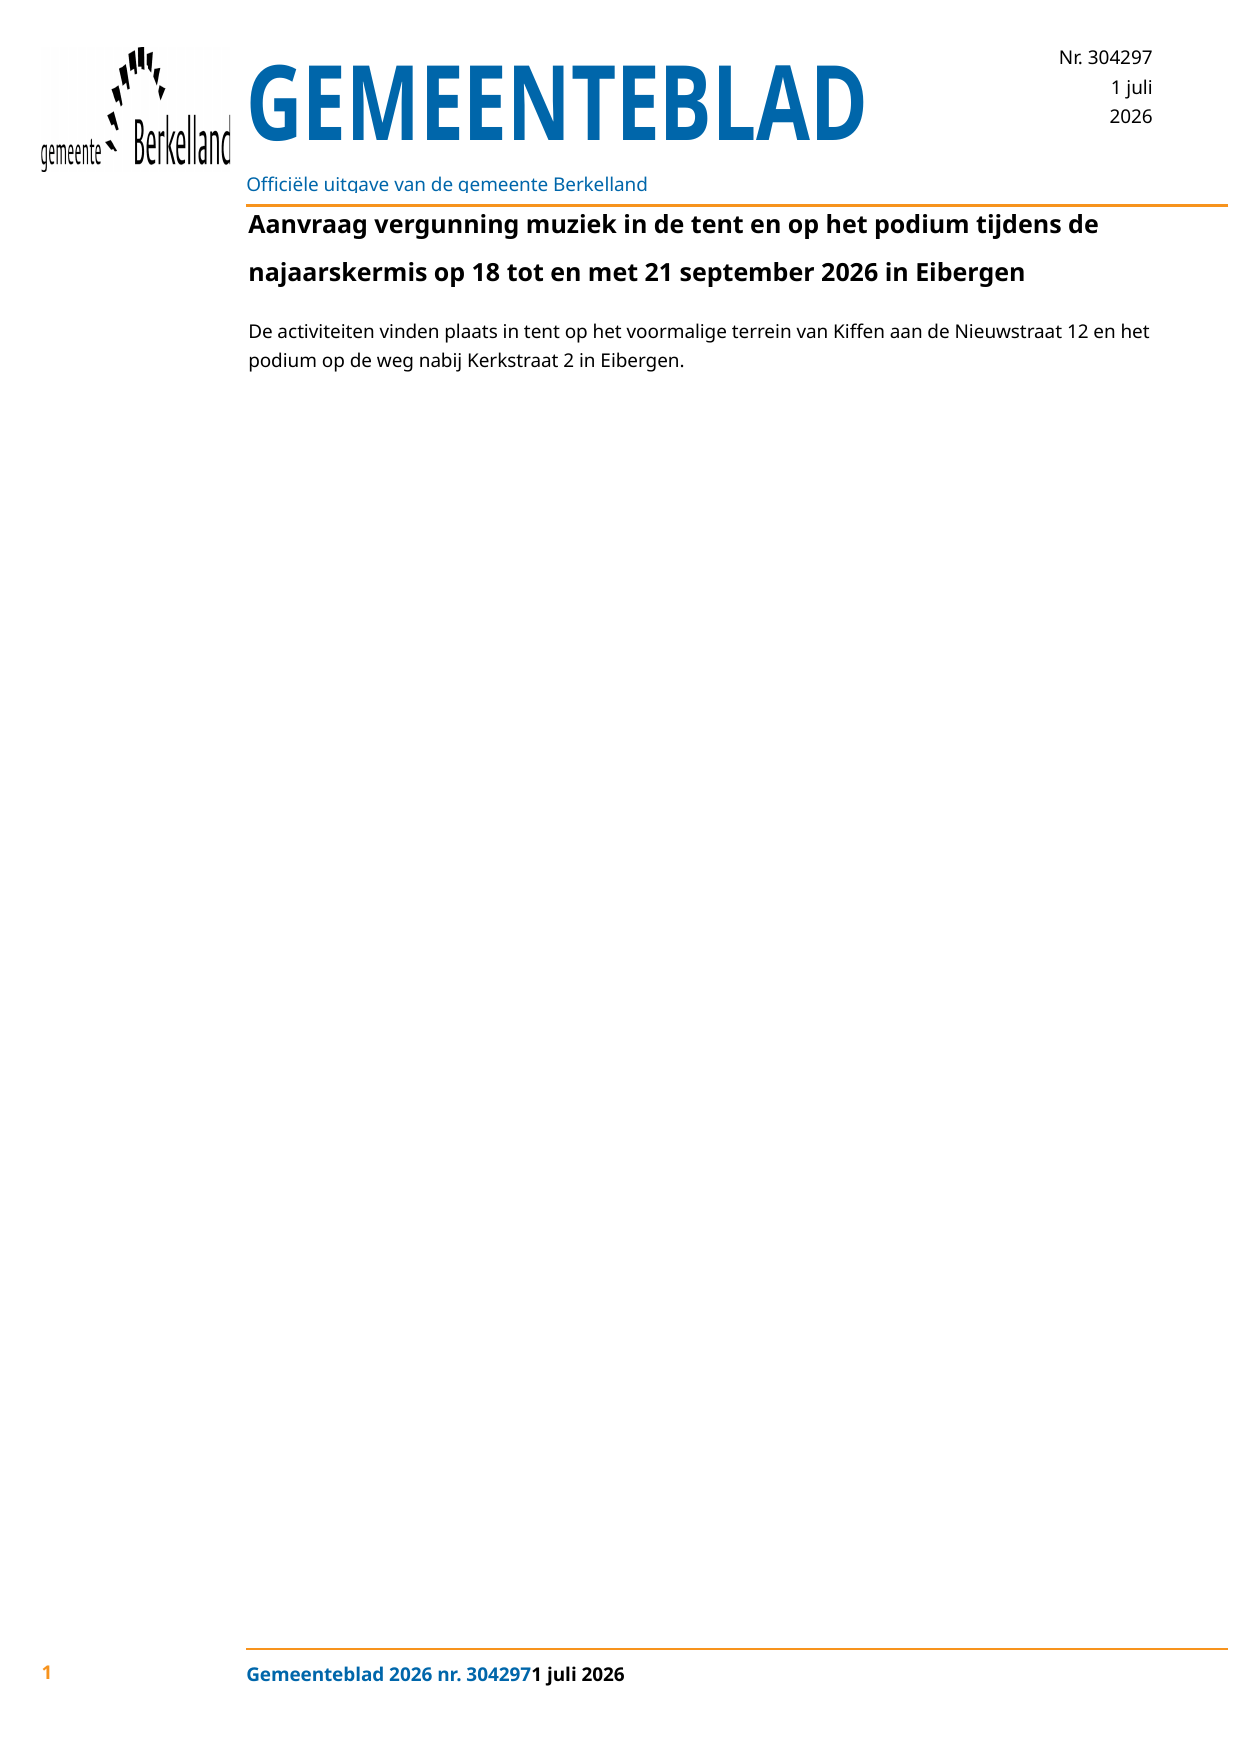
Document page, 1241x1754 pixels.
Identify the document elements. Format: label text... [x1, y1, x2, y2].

text Aanvraag vergunning muziek in de tent en op het podium tijdens de najaarskermis op 18 tot en met 21 september 2026 in Eibergen [248, 207, 1152, 288]
picture [41, 47, 231, 172]
text De activiteiten vinden plaats in tent op het voormalige terrein van Kiffen aan de Nieuwstraat 12 en het podium op de weg nabij Kerkstraat 2 in Eibergen. [248, 318, 1152, 373]
